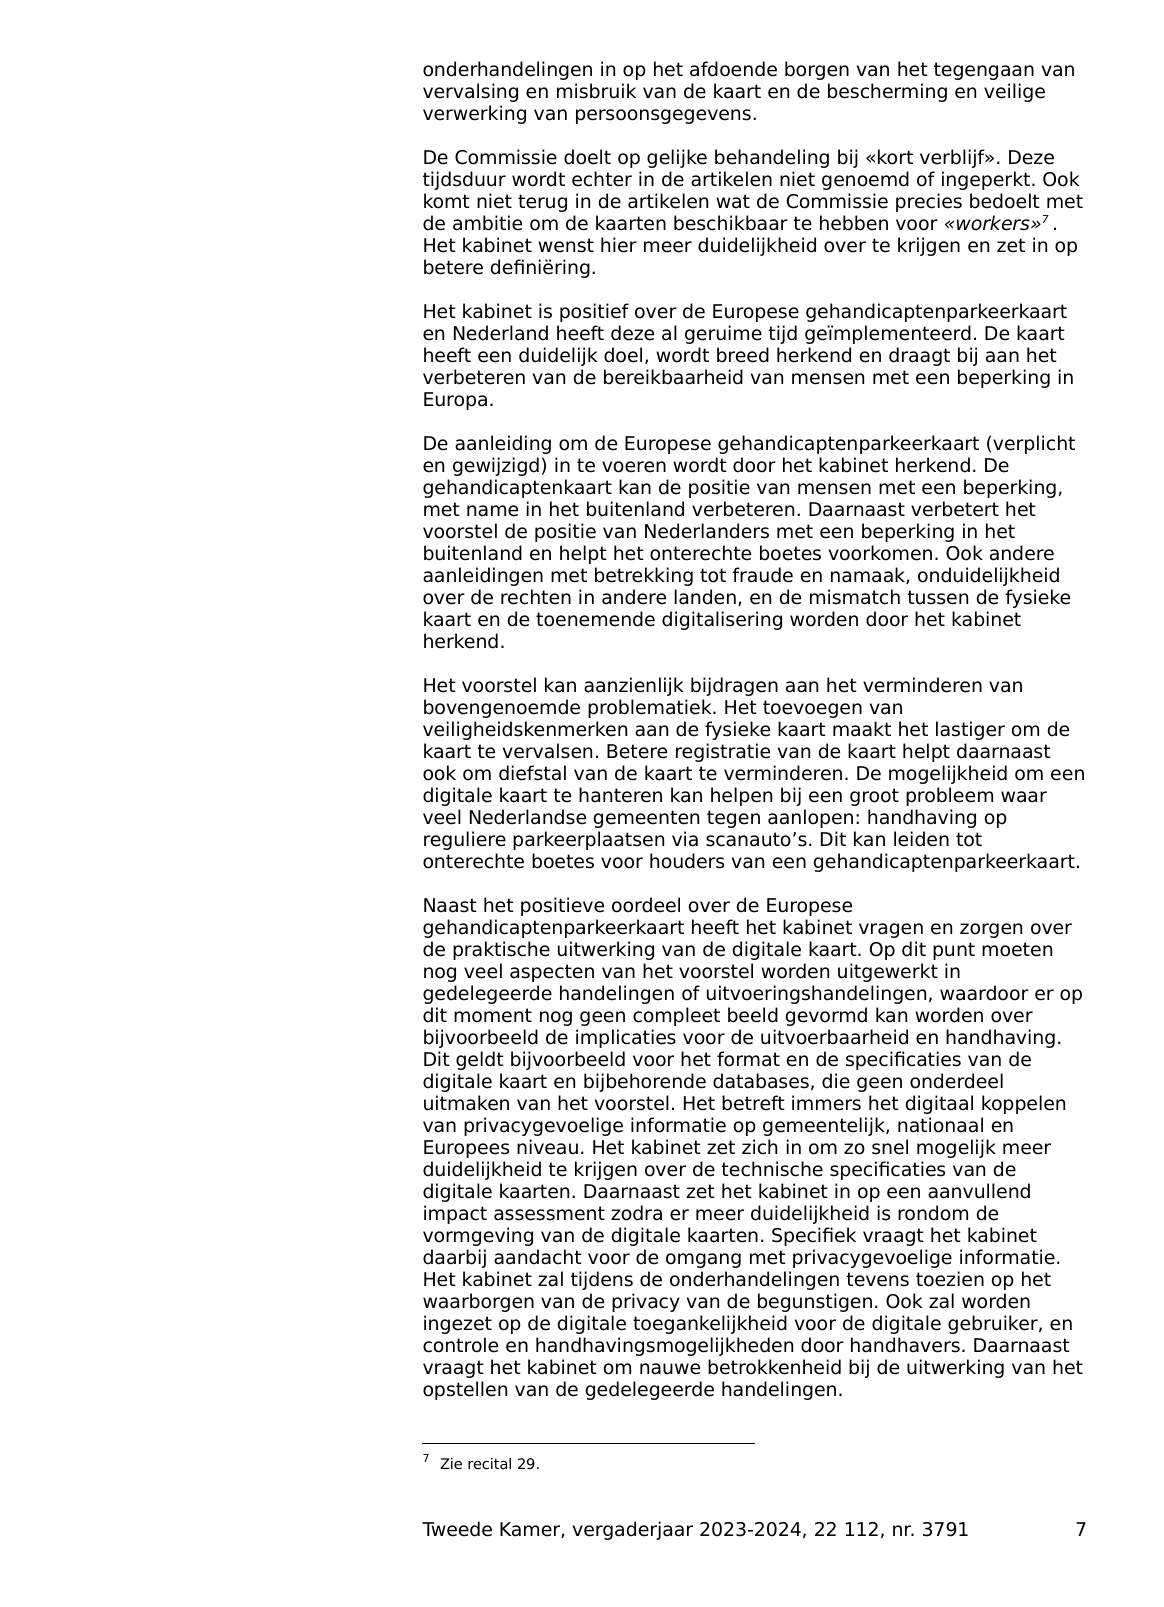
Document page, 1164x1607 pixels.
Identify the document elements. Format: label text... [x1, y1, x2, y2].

text onderhandelingen in op het afdoende borgen van het tegengaan van vervalsing en misbruik van de kaart en de bescherming en veilige verwerking van persoonsgegevens. [422, 59, 1087, 125]
text Naast het positieve oordeel over de Europese gehandicaptenparkeerkaart heeft het kabinet vragen en zorgen over de praktische uitwerking van de digitale kaart. Op dit punt moeten nog veel aspecten van het voorstel worden uitgewerkt in gedelegeerde handelingen of uitvoeringshandelingen, waardoor er op dit moment nog geen compleet beeld gevormd kan worden over bijvoorbeeld de implicaties voor de uitvoerbaarheid en handhaving. Dit geldt bijvoorbeeld voor het format en de specificaties van de digitale kaart en bijbehorende databases, die geen onderdeel uitmaken van het voorstel. Het betreft immers het digitaal koppelen van privacygevoelige informatie op gemeentelijk, nationaal en Europees niveau. Het kabinet zet zich in om zo snel mogelijk meer duidelijkheid te krijgen over de technische specificaties van de digitale kaarten. Daarnaast zet het kabinet in op een aanvullend impact assessment zodra er meer duidelijkheid is rondom de vormgeving van de digitale kaarten. Specifiek vraagt het kabinet daarbij aandacht voor de omgang met privacygevoelige informatie. Het kabinet zal tijdens de onderhandelingen tevens toezien op het waarborgen van de privacy van de begunstigen. Ook zal worden ingezet op de digitale toegankelijkheid voor de digitale gebruiker, en controle en handhavingsmogelijkheden door handhavers. Daarnaast vraagt het kabinet om nauwe betrokkenheid bij de uitwerking van het opstellen van de gedelegeerde handelingen. [422, 895, 1087, 1401]
text Zie recital 29. [422, 1452, 1087, 1474]
text Het voorstel kan aanzienlijk bijdragen aan het verminderen van bovengenoemde problematiek. Het toevoegen van veiligheidskenmerken aan de fysieke kaart maakt het lastiger om de kaart te vervalsen. Betere registratie van de kaart helpt daarnaast ook om diefstal van de kaart te verminderen. De mogelijkheid om een digitale kaart te hanteren kan helpen bij een groot probleem waar veel Nederlandse gemeenten tegen aanlopen: handhaving op reguliere parkeerplaatsen via scanauto’s. Dit kan leiden tot onterechte boetes voor houders van een gehandicaptenparkeerkaart. [422, 675, 1087, 873]
text De Commissie doelt op gelijke behandeling bij «kort verblijf». Deze tijdsduur wordt echter in de artikelen niet genoemd of ingeperkt. Ook komt niet terug in de artikelen wat de Commissie precies bedoelt met de ambitie om de kaarten beschikbaar te hebben voor «workers». Het kabinet wenst hier meer duidelijkheid over te krijgen en zet in op betere definiëring. [422, 147, 1087, 279]
text De aanleiding om de Europese gehandicaptenparkeerkaart (verplicht en gewijzigd) in te voeren wordt door het kabinet herkend. De gehandicaptenkaart kan de positie van mensen met een beperking, met name in het buitenland verbeteren. Daarnaast verbetert het voorstel de positie van Nederlanders met een beperking in het buitenland en helpt het onterechte boetes voorkomen. Ook andere aanleidingen met betrekking tot fraude en namaak, onduidelijkheid over de rechten in andere landen, en de mismatch tussen de fysieke kaart en de toenemende digitalisering worden door het kabinet herkend. [422, 433, 1087, 653]
text Het kabinet is positief over de Europese gehandicaptenparkeerkaart en Nederland heeft deze al geruime tijd geïmplementeerd. De kaart heeft een duidelijk doel, wordt breed herkend en draagt bij aan het verbeteren van de bereikbaarheid van mensen met een beperking in Europa. [422, 301, 1087, 411]
